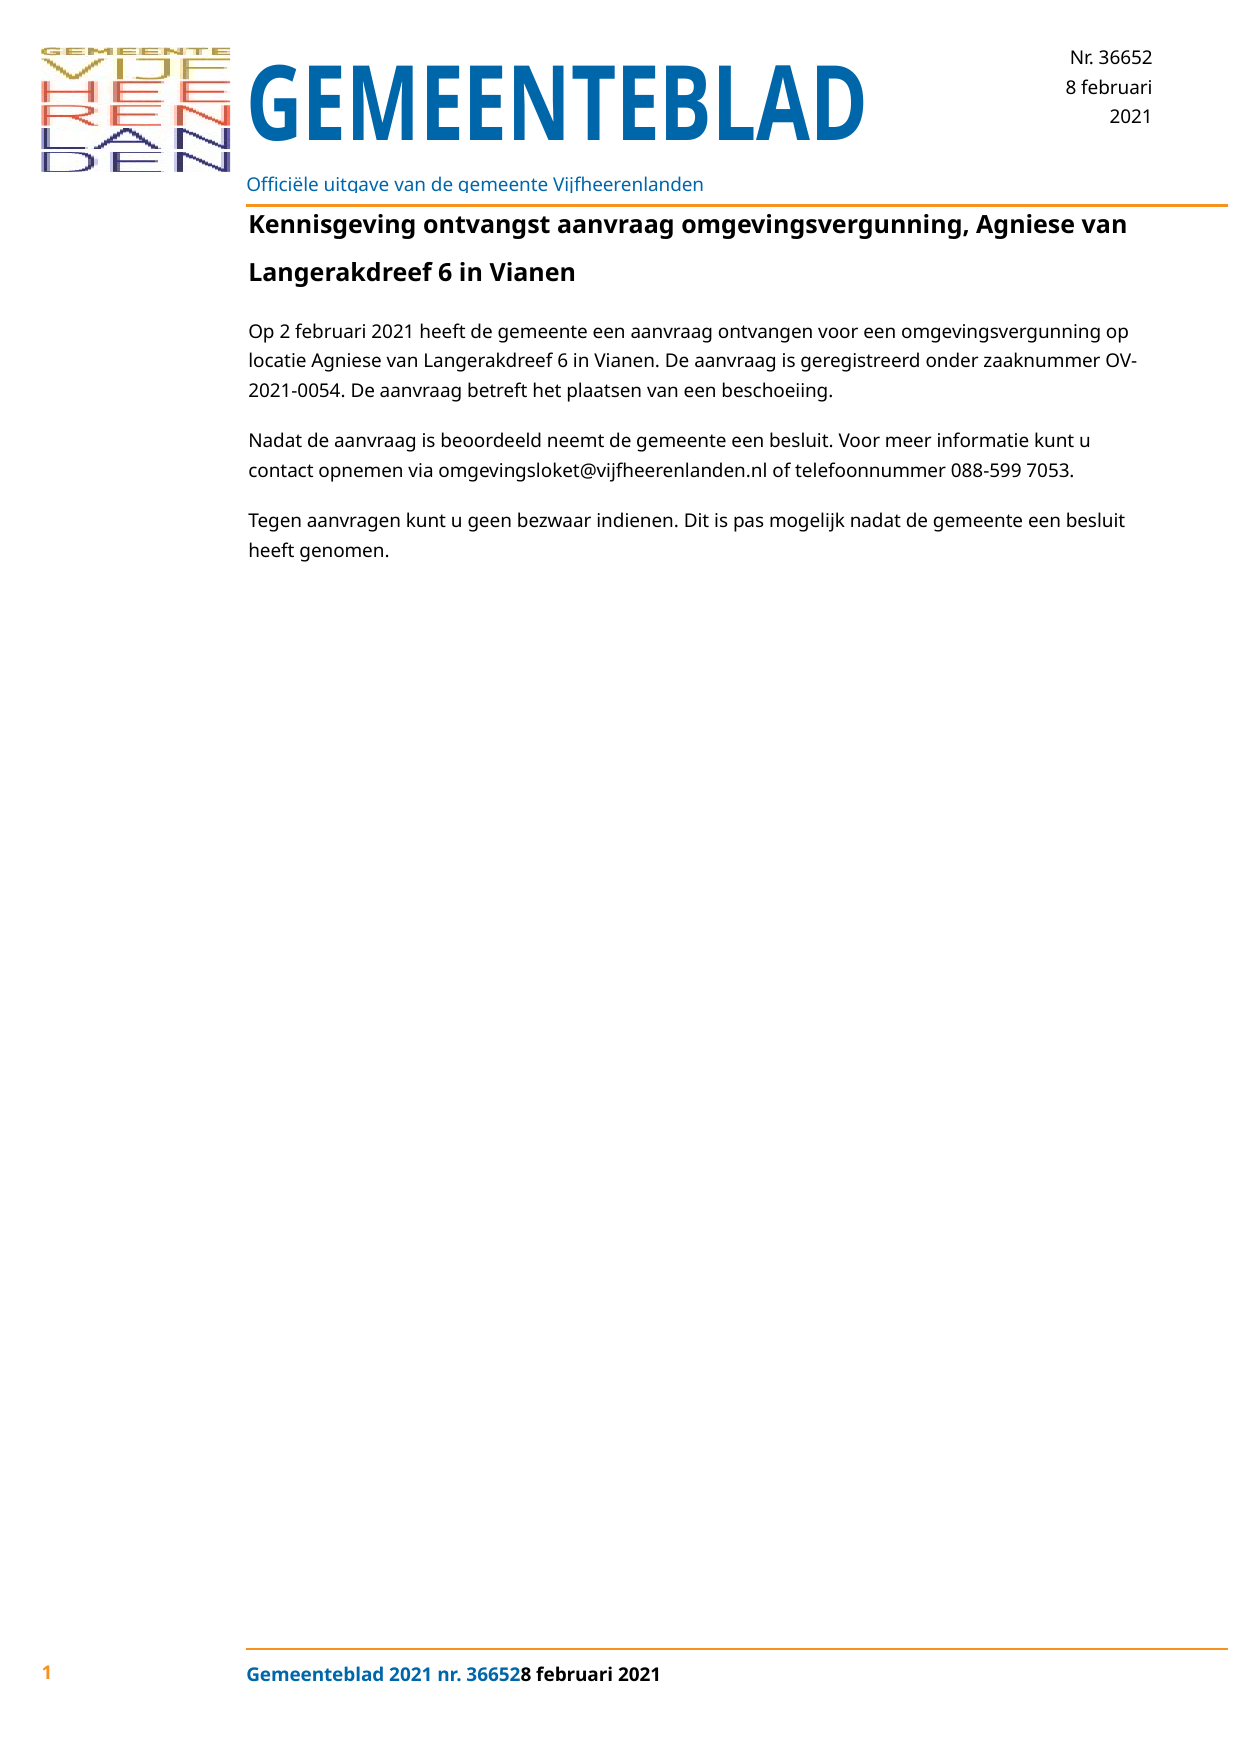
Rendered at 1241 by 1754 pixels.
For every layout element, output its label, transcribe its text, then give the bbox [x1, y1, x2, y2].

text Nadat de aanvraag is beoordeeld neemt de gemeente een besluit. Voor meer informatie kunt u contact opnemen via omgevingsloket@vijfheerenlanden.nl of telefoonnummer 088-599 7053. [248, 427, 1152, 483]
text Kennisgeving ontvangst aanvraag omgevingsvergunning, Agniese van Langerakdreef 6 in Vianen [248, 207, 1152, 288]
text Tegen aanvragen kunt u geen bezwaar indienen. Dit is pas mogelijk nadat de gemeente een besluit heeft genomen. [248, 507, 1152, 563]
text Op 2 februari 2021 heeft de gemeente een aanvraag ontvangen voor een omgevingsvergunning op locatie Agniese van Langerakdreef 6 in Vianen. De aanvraag is geregistreerd onder zaaknummer OV-2021-0054. De aanvraag betreft het plaatsen van een beschoeiing. [248, 318, 1152, 403]
picture [41, 47, 231, 172]
